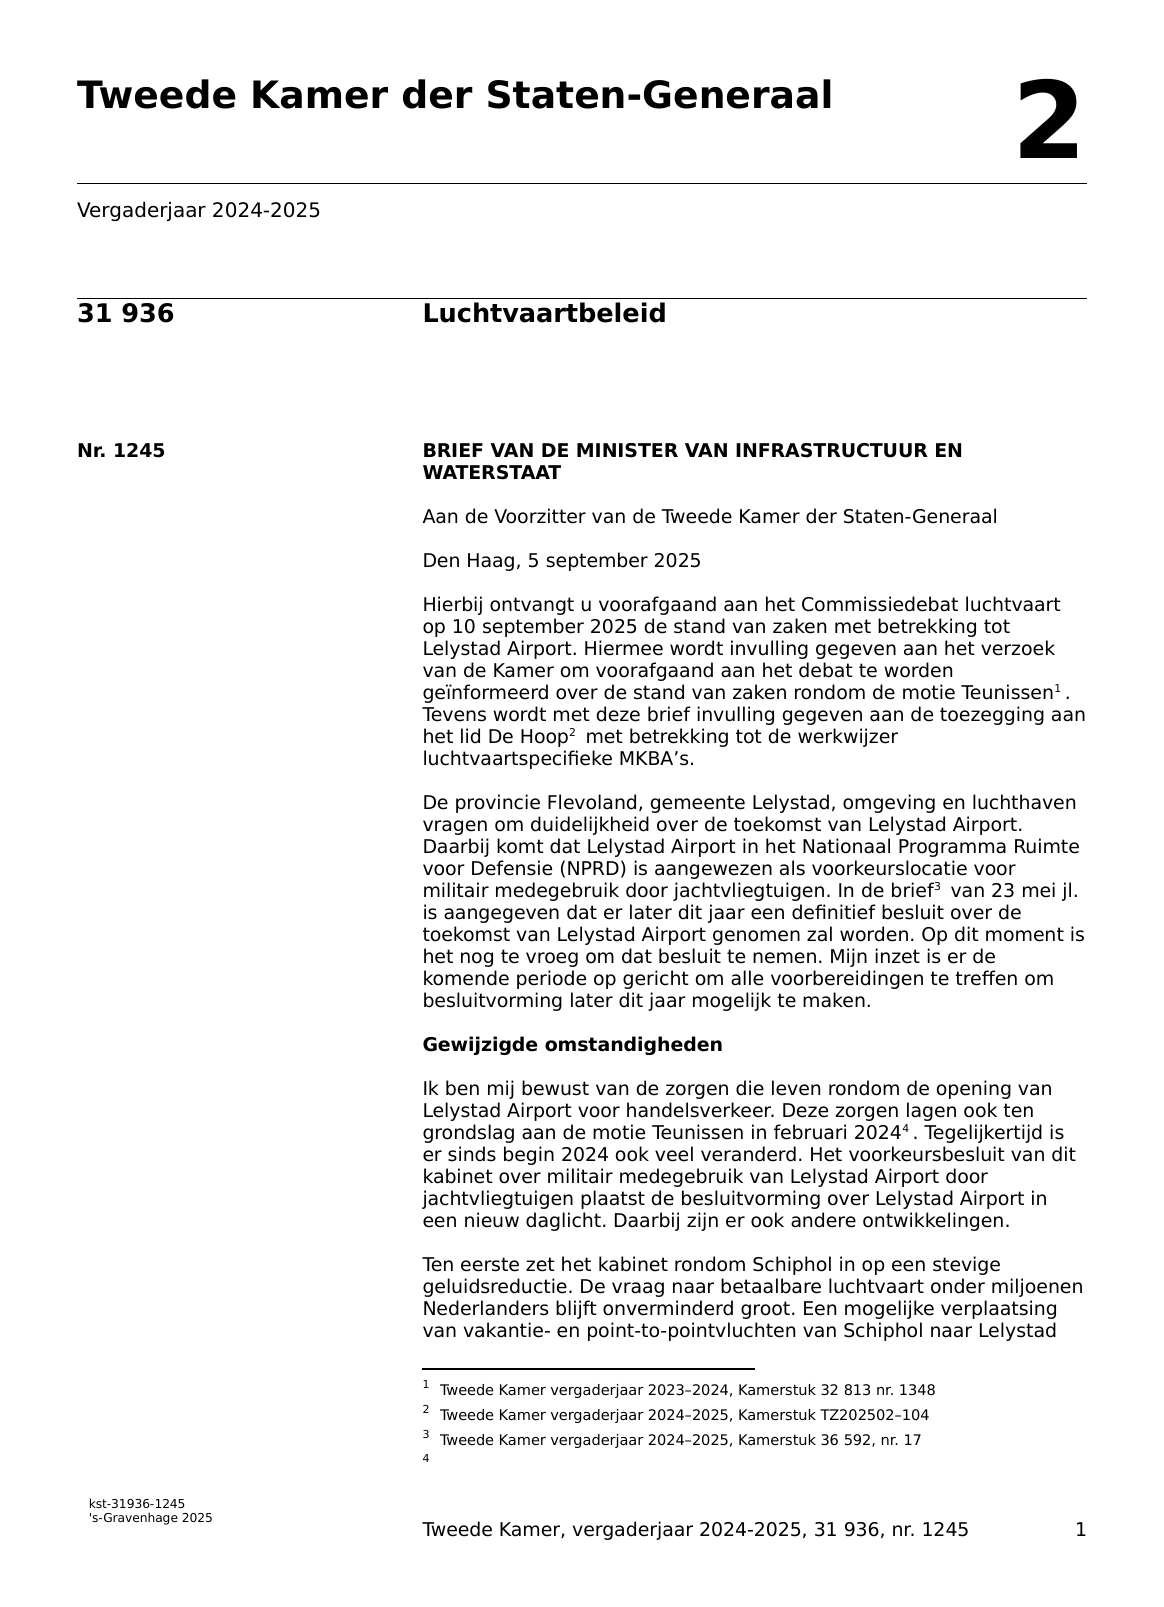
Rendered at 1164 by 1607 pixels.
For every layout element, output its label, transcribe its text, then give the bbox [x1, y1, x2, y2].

subtitle Nr. 1245 BRIEF VAN DE MINISTER VAN INFRASTRUCTUUR EN WATERSTAAT [77, 440, 1087, 484]
text Tweede Kamer vergaderjaar 2024–2025, Kamerstuk TZ202502–104 [422, 1403, 1087, 1425]
subtitle 31 936 Luchtvaartbeleid [77, 299, 1087, 329]
table_header Tweede Kamer der Staten-Generaal [77, 59, 886, 183]
text Tweede Kamer vergaderjaar 2023–2024, Kamerstuk 32 813 nr. 1348 [422, 1378, 1087, 1400]
table_header 2 [886, 59, 1087, 183]
text Aan de Voorzitter van de Tweede Kamer der Staten-Generaal [422, 506, 1087, 528]
table_cell Vergaderjaar 2024-2025 [77, 184, 1087, 298]
text Den Haag, 5 september 2025 [422, 550, 1087, 572]
subtitle Gewijzigde omstandigheden [422, 1034, 1087, 1056]
text De provincie Flevoland, gemeente Lelystad, omgeving en luchthaven vragen om duidelijkheid over de toekomst van Lelystad Airport. Daarbij komt dat Lelystad Airport in het Nationaal Programma Ruimte voor Defensie (NPRD) is aangewezen als voorkeurslocatie voor militair medegebruik door jachtvliegtuigen. In de brief van 23 mei jl. is aangegeven dat er later dit jaar een definitief besluit over de toekomst van Lelystad Airport genomen zal worden. Op dit moment is het nog te vroeg om dat besluit te nemen. Mijn inzet is er de komende periode op gericht om alle voorbereidingen te treffen om besluitvorming later dit jaar mogelijk te maken. [422, 792, 1087, 1012]
text Tweede Kamer vergaderjaar 2024–2025, Kamerstuk 36 592, nr. 17 [422, 1428, 1087, 1450]
text Hierbij ontvangt u voorafgaand aan het Commissiedebat luchtvaart op 10 september 2025 de stand van zaken met betrekking tot Lelystad Airport. Hiermee wordt invulling gegeven aan het verzoek van de Kamer om voorafgaand aan het debat te worden geïnformeerd over de stand van zaken rondom de motie Teunissen. Tevens wordt met deze brief invulling gegeven aan de toezegging aan het lid De Hoop met betrekking tot de werkwijzer luchtvaartspecifieke MKBA’s. [422, 594, 1087, 770]
text 's-Gravenhage 2025 [88, 1511, 323, 1525]
text kst-31936-1245 [88, 1497, 323, 1511]
text Ten eerste zet het kabinet rondom Schiphol in op een stevige geluidsreductie. De vraag naar betaalbare luchtvaart onder miljoenen Nederlanders blijft onverminderd groot. Een mogelijke verplaatsing van vakantie- en point-to-pointvluchten van Schiphol naar Lelystad [422, 1254, 1087, 1342]
text Ik ben mij bewust van de zorgen die leven rondom de opening van Lelystad Airport voor handelsverkeer. Deze zorgen lagen ook ten grondslag aan de motie Teunissen in februari 2024. Tegelijkertijd is er sinds begin 2024 ook veel veranderd. Het voorkeursbesluit van dit kabinet over militair medegebruik van Lelystad Airport door jachtvliegtuigen plaatst de besluitvorming over Lelystad Airport in een nieuw daglicht. Daarbij zijn er ook andere ontwikkelingen. [422, 1078, 1087, 1232]
